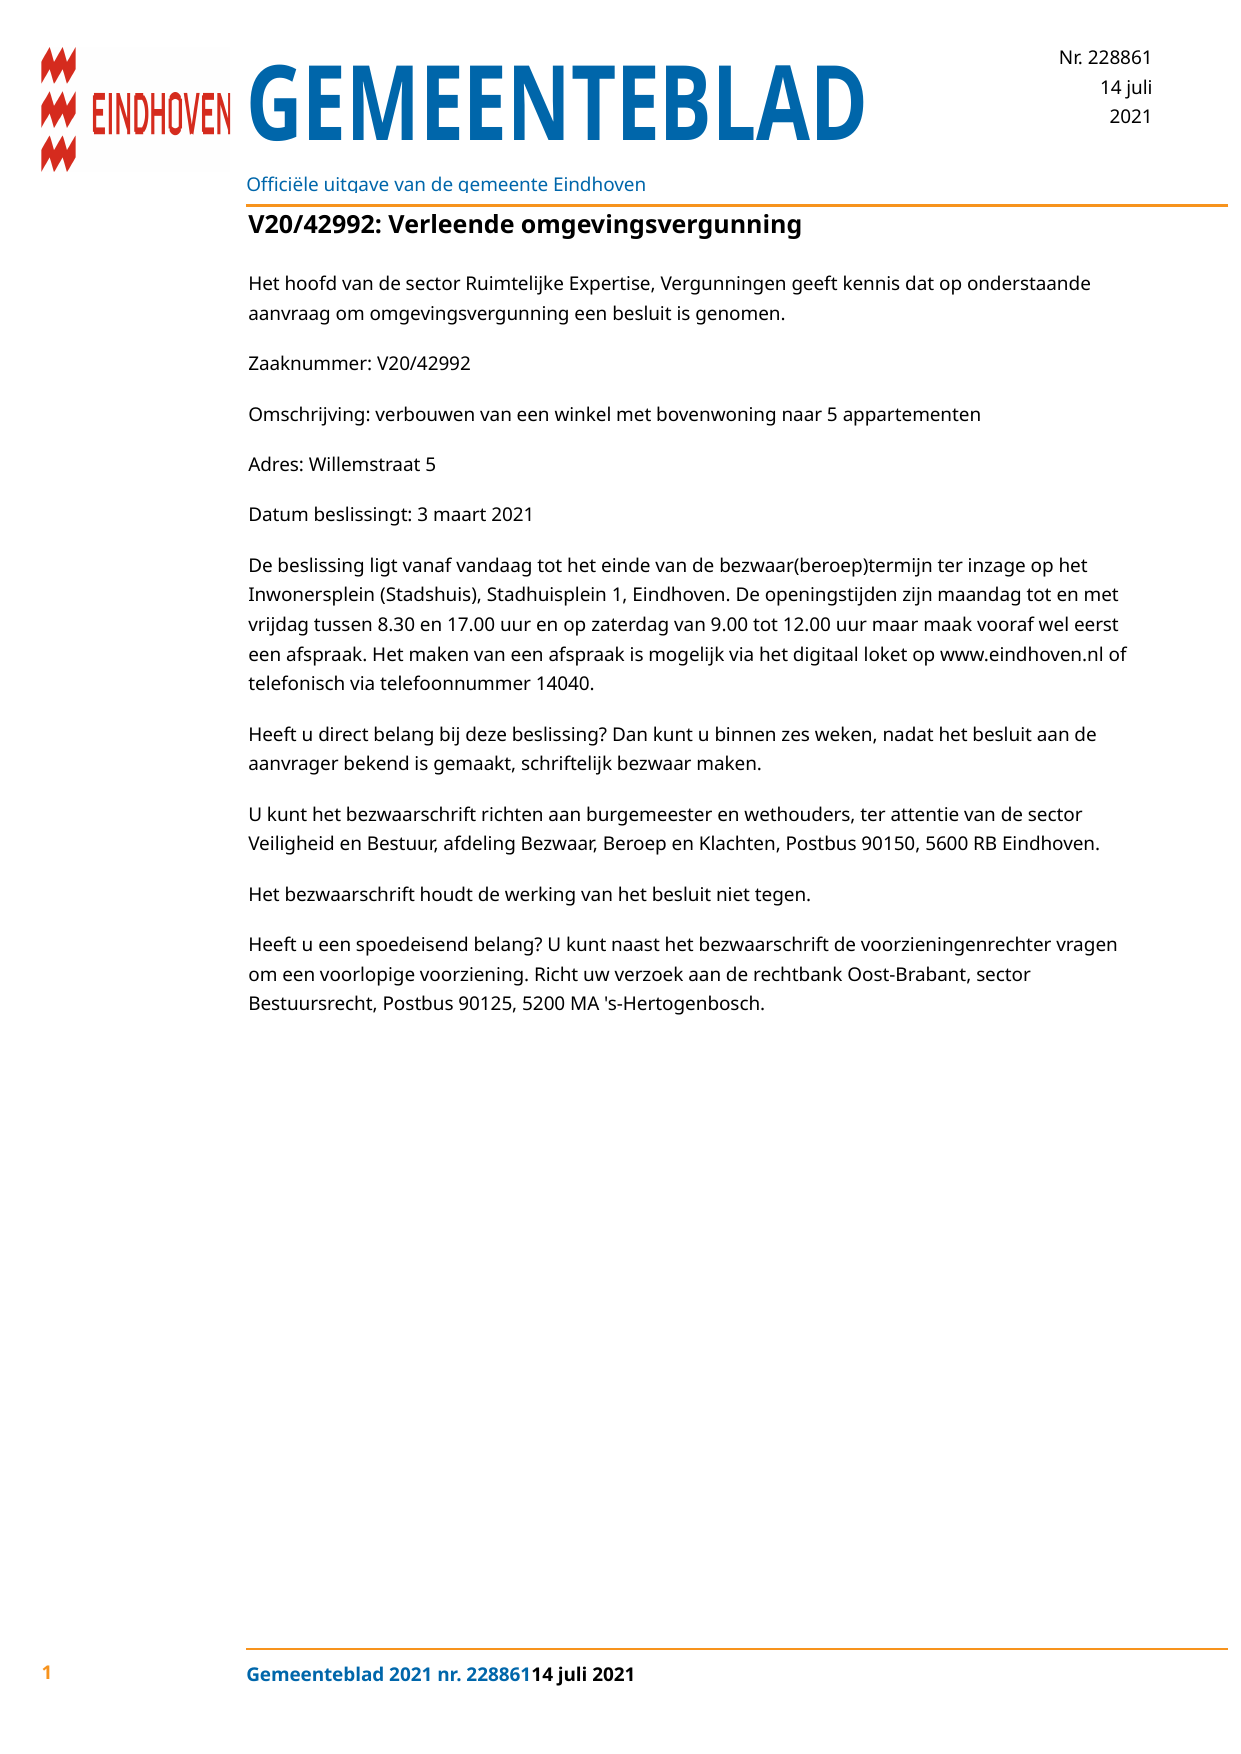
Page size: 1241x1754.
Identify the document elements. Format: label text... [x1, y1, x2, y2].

text Omschrijving: verbouwen van een winkel met bovenwoning naar 5 appartementen [248, 401, 1152, 426]
text V20/42992: Verleende omgevingsvergunning [248, 207, 1152, 241]
picture [41, 47, 231, 172]
text Heeft u direct belang bij deze beslissing? Dan kunt u binnen zes weken, nadat het besluit aan de aanvrager bekend is gemaakt, schriftelijk bezwaar maken. [248, 721, 1152, 776]
text Datum beslissingt: 3 maart 2021 [248, 502, 1152, 527]
text Het bezwaarschrift houdt de werking van het besluit niet tegen. [248, 881, 1152, 906]
text U kunt het bezwaarschrift richten aan burgemeester en wethouders, ter attentie van de sector Veiligheid en Bestuur, afdeling Bezwaar, Beroep en Klachten, Postbus 90150, 5600 RB Eindhoven. [248, 801, 1152, 856]
text De beslissing ligt vanaf vandaag tot het einde van de bezwaar(beroep)termijn ter inzage op het Inwonersplein (Stadshuis), Stadhuisplein 1, Eindhoven. De openingstijden zijn maandag tot en met vrijdag tussen 8.30 en 17.00 uur en op zaterdag van 9.00 tot 12.00 uur maar maak vooraf wel eerst een afspraak. Het maken van een afspraak is mogelijk via het digitaal loket op www.eindhoven.nl of telefonisch via telefoonnummer 14040. [248, 552, 1152, 696]
text Zaaknummer: V20/42992 [248, 350, 1152, 376]
text Adres: Willemstraat 5 [248, 451, 1152, 477]
text Heeft u een spoedeisend belang? U kunt naast het bezwaarschrift de voorzieningenrechter vragen om een voorlopige voorziening. Richt uw verzoek aan de rechtbank Oost-Brabant, sector Bestuursrecht, Postbus 90125, 5200 MA 's-Hertogenbosch. [248, 931, 1152, 1016]
text Het hoofd van de sector Ruimtelijke Expertise, Vergunningen geeft kennis dat op onderstaande aanvraag om omgevingsvergunning een besluit is genomen. [248, 270, 1152, 326]
